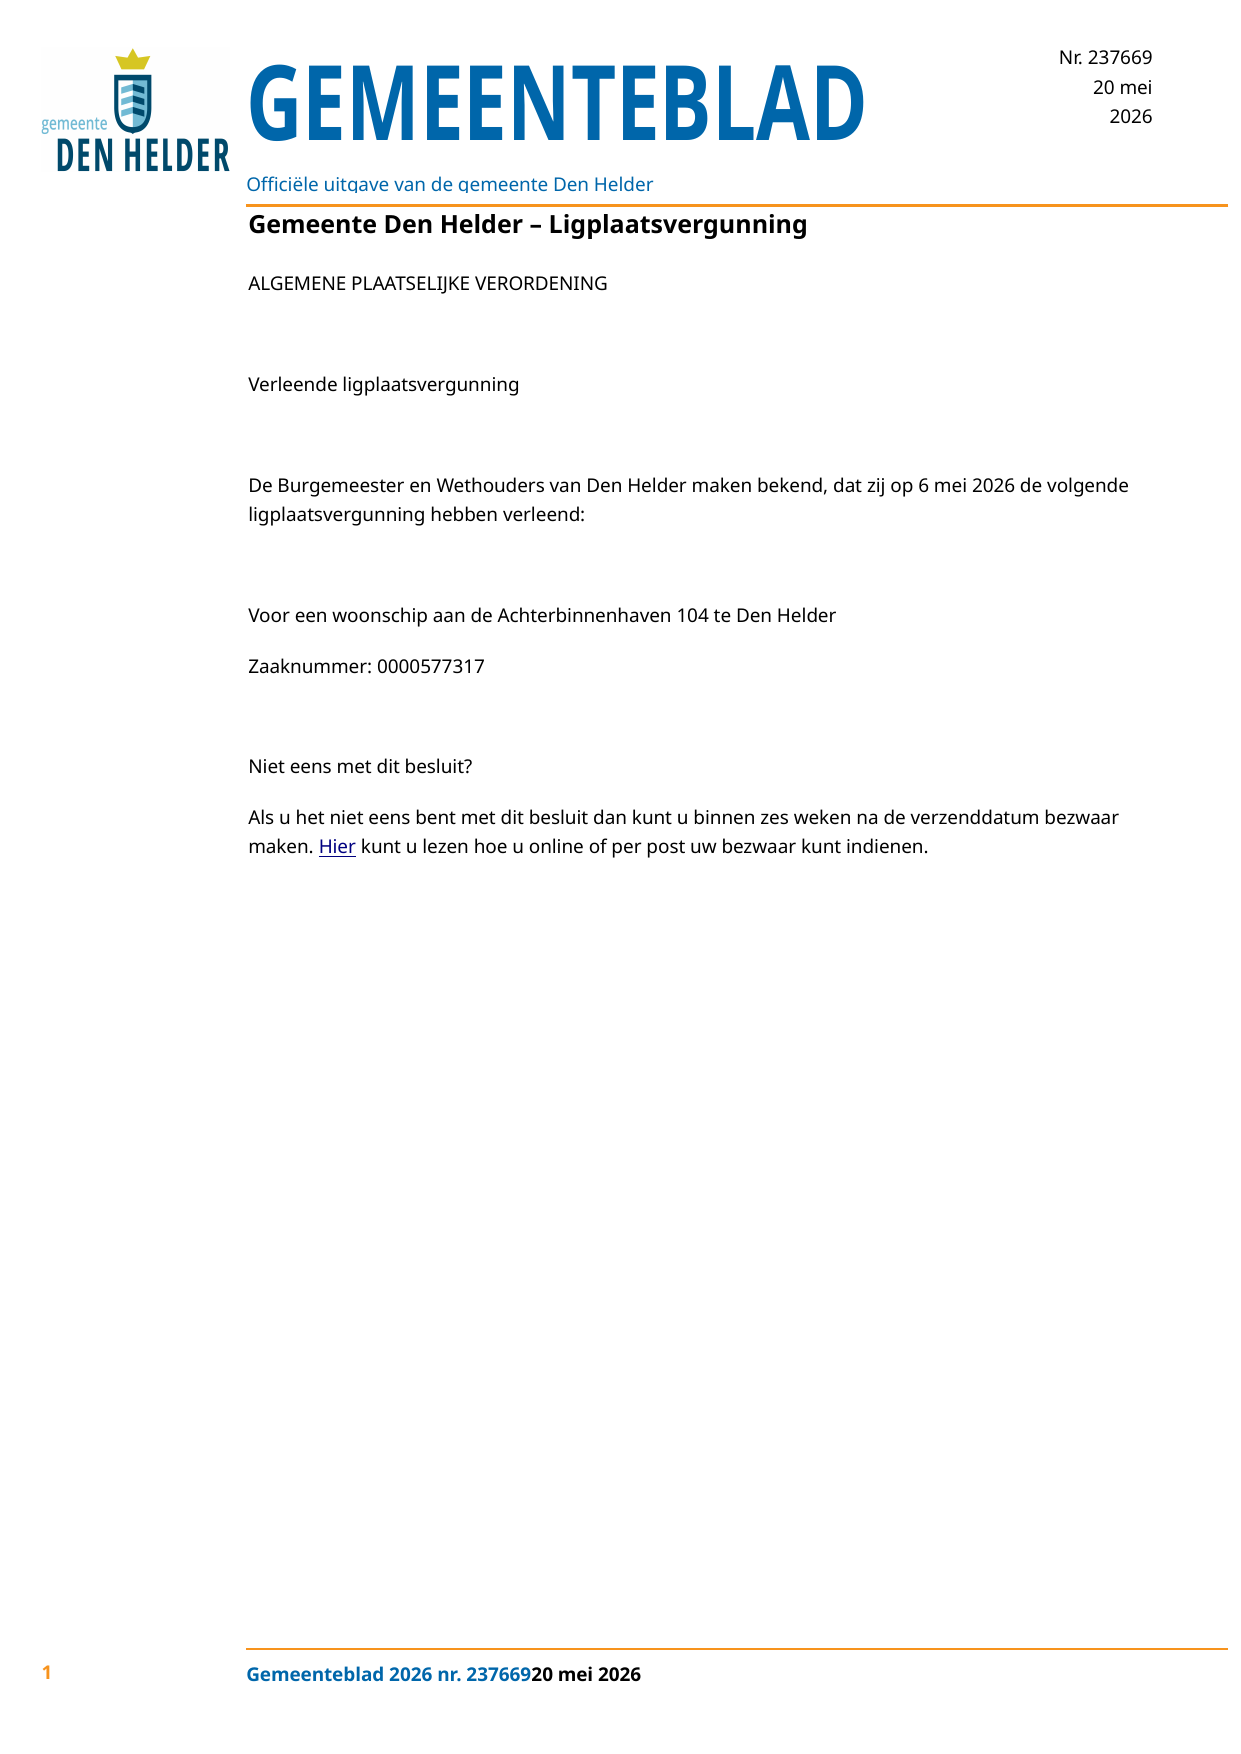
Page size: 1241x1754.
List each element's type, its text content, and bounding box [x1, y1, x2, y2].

picture [100, 154, 106, 172]
text Verleende ligplaatsvergunning [248, 371, 1152, 397]
picture [220, 160, 224, 172]
text ALGEMENE PLAATSELIJKE VERORDENING [248, 270, 1152, 296]
text Gemeente Den Helder – Ligplaatsvergunning [248, 207, 1152, 241]
text Niet eens met dit besluit? [248, 754, 1152, 779]
picture [130, 157, 135, 172]
text De Burgemeester en Wethouders van Den Helder maken bekend, dat zij op 6 mei 2026 de volgende ligplaatsvergunning hebben verleend: [248, 472, 1152, 527]
picture [63, 144, 68, 165]
picture [182, 144, 187, 165]
picture [41, 47, 231, 172]
text Voor een woonschip aan de Achterbinnenhaven 104 te Den Helder [248, 602, 1152, 628]
text Zaaknummer: 0000577317 [248, 653, 1152, 678]
text Als u het niet eens bent met dit besluit dan kunt u binnen zes weken na de verzenddatum bezwaar maken. Hier kunt u lezen hoe u online of per post uw bezwaar kunt indienen. [248, 804, 1152, 859]
